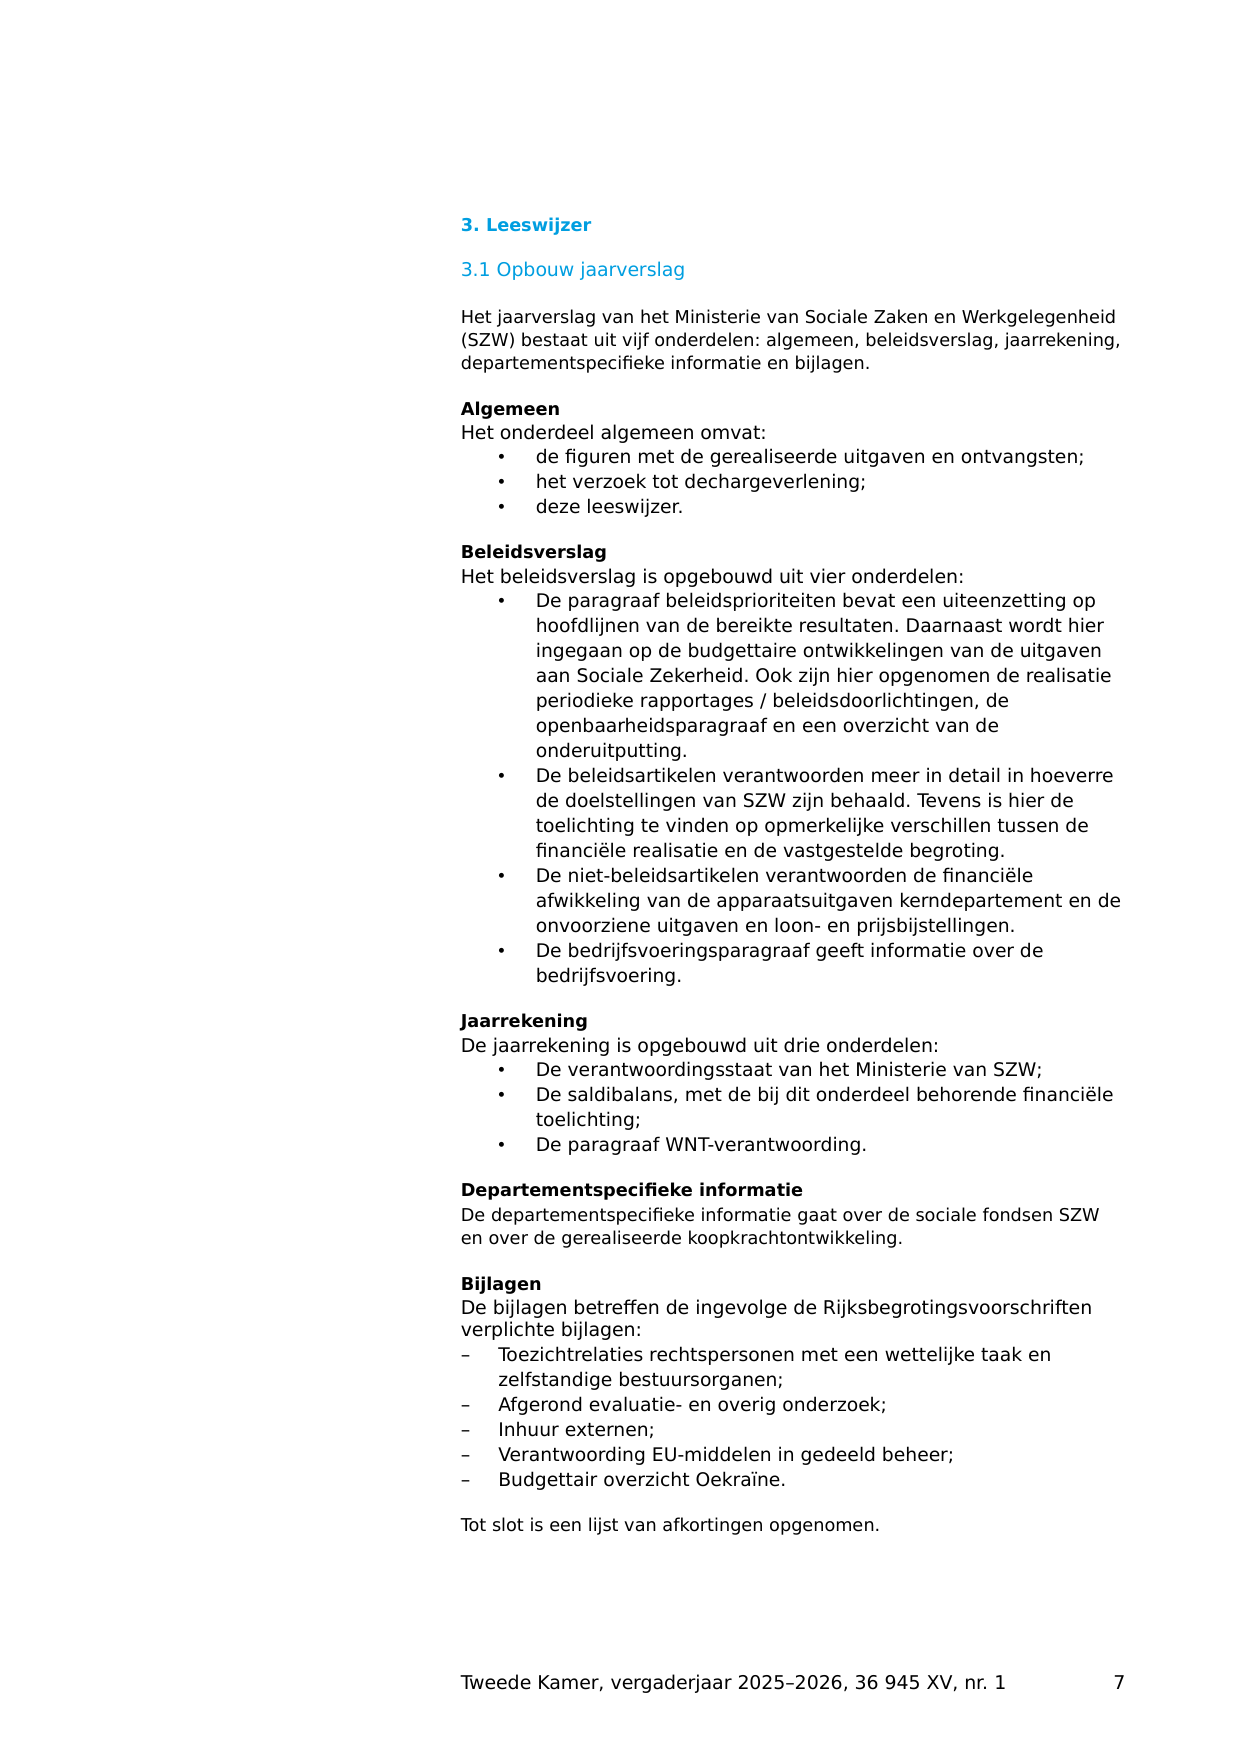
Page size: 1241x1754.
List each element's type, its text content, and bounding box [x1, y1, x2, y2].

title 3.1 Opbouw jaarverslag [461, 259, 1125, 281]
text Het jaarverslag van het Ministerie van Sociale Zaken en Werkgelegenheid (SZW) bestaat uit vijf onderdelen: algemeen, beleidsverslag, jaarrekening, departementspecifieke informatie en bijlagen. [461, 305, 1125, 374]
list de figuren met de gerealiseerde uitgaven en ontvangsten; [498, 443, 1125, 468]
text De departementspecifieke informatie gaat over de sociale fondsen SZW en over de gerealiseerde koopkrachtontwikkeling. [461, 1203, 1125, 1249]
list het verzoek tot dechargeverlening; [498, 468, 1125, 493]
list De saldibalans, met de bij dit onderdeel behorende financiële toelichting; [498, 1081, 1125, 1131]
list De paragraaf beleidsprioriteiten bevat een uiteenzetting op hoofdlijnen van de bereikte resultaten. Daarnaast wordt hier ingegaan op de budgettaire ontwikkelingen van de uitgaven aan Sociale Zekerheid. Ook zijn hier opgenomen de realisatie periodieke rapportages / beleidsdoorlichtingen, de openbaarheidsparagraaf en een overzicht van de onderuitputting. [498, 587, 1125, 762]
list De niet-beleidsartikelen verantwoorden de financiële afwikkeling van de apparaatsuitgaven kerndepartement en de onvoorziene uitgaven en loon- en prijsbijstellingen. [498, 862, 1125, 937]
list Inhuur externen; [461, 1416, 1125, 1441]
title 3. Leeswijzer [461, 213, 1125, 236]
text Algemeen [461, 397, 1125, 419]
list De beleidsartikelen verantwoorden meer in detail in hoeverre de doelstellingen van SZW zijn behaald. Tevens is hier de toelichting te vinden op opmerkelijke verschillen tussen de financiële realisatie en de vastgestelde begroting. [498, 762, 1125, 862]
text De jaarrekening is opgebouwd uit drie onderdelen: [461, 1034, 1125, 1056]
list De bedrijfsvoeringsparagraaf geeft informatie over de bedrijfsvoering. [498, 937, 1125, 987]
list Toezichtrelaties rechtspersonen met een wettelijke taak en zelfstandige bestuursorganen; [461, 1341, 1125, 1391]
text Het onderdeel algemeen omvat: [461, 422, 1125, 443]
list Budgettair overzicht Oekraïne. [461, 1466, 1125, 1491]
list De verantwoordingsstaat van het Ministerie van SZW; [498, 1056, 1125, 1081]
text Bijlagen [461, 1272, 1125, 1295]
text Tot slot is een lijst van afkortingen opgenomen. [461, 1513, 1125, 1536]
list Afgerond evaluatie- en overig onderzoek; [461, 1391, 1125, 1416]
text Het beleidsverslag is opgebouwd uit vier onderdelen: [461, 566, 1125, 587]
text Jaarrekening [461, 1009, 1125, 1032]
list Verantwoording EU-middelen in gedeeld beheer; [461, 1441, 1125, 1466]
text Beleidsverslag [461, 541, 1125, 563]
text Departementspecifieke informatie [461, 1178, 1125, 1201]
text De bijlagen betreffen de ingevolge de Rijksbegrotingsvoorschriften verplichte bijlagen: [461, 1297, 1125, 1341]
list deze leeswijzer. [498, 493, 1125, 518]
list De paragraaf WNT-verantwoording. [498, 1131, 1125, 1156]
